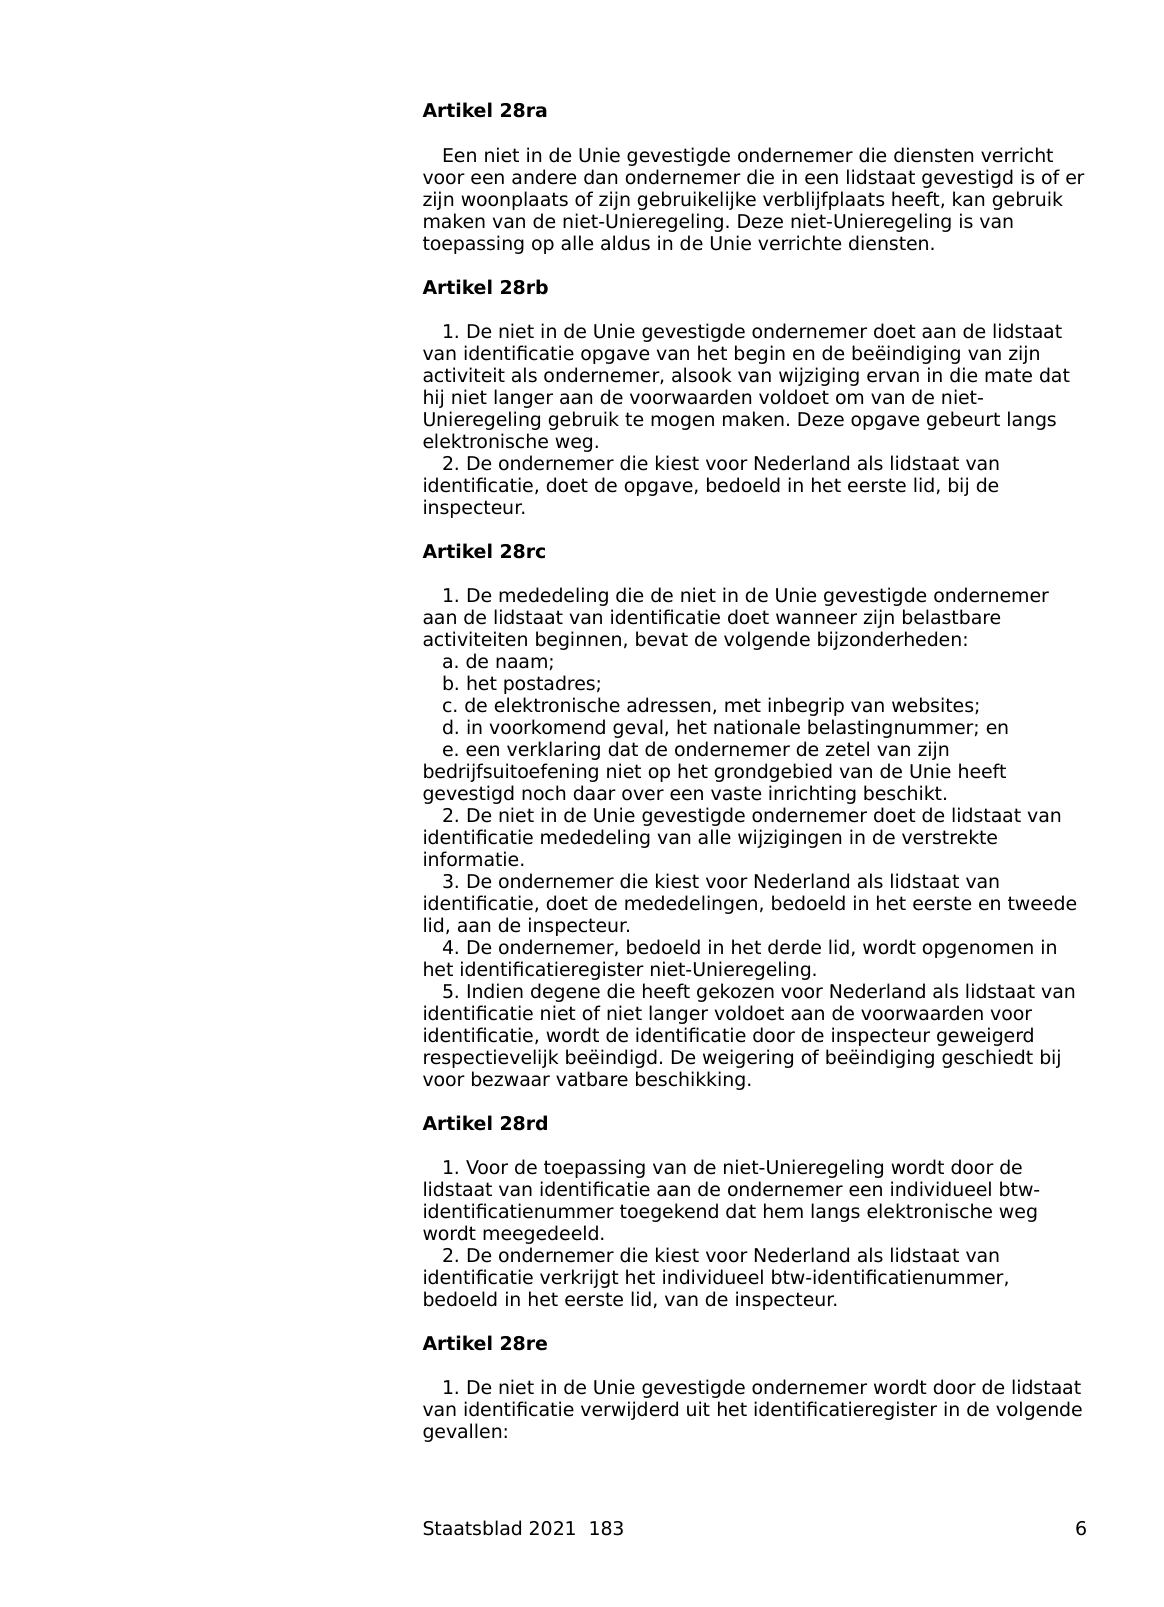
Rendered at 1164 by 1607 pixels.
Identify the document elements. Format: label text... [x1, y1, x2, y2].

text 4. De ondernemer, bedoeld in het derde lid, wordt opgenomen in het identificatieregister niet-Unieregeling. [422, 937, 1087, 981]
text 2. De ondernemer die kiest voor Nederland als lidstaat van identificatie verkrijgt het individueel btw-identificatienummer, bedoeld in het eerste lid, van de inspecteur. [422, 1245, 1087, 1311]
text 2. De niet in de Unie gevestigde ondernemer doet de lidstaat van identificatie mededeling van alle wijzigingen in de verstrekte informatie. [422, 805, 1087, 871]
subtitle Artikel 28rd [422, 1113, 1087, 1135]
subtitle Artikel 28ra [422, 100, 1087, 122]
text 5. Indien degene die heeft gekozen voor Nederland als lidstaat van identificatie niet of niet langer voldoet aan de voorwaarden voor identificatie, wordt de identificatie door de inspecteur geweigerd respectievelijk beëindigd. De weigering of beëindiging geschiedt bij voor bezwaar vatbare beschikking. [422, 981, 1087, 1091]
subtitle Artikel 28rb [422, 277, 1087, 299]
text 1. De niet in de Unie gevestigde ondernemer doet aan de lidstaat van identificatie opgave van het begin en de beëindiging van zijn activiteit als ondernemer, alsook van wijziging ervan in die mate dat hij niet langer aan de voorwaarden voldoet om van de niet-Unieregeling gebruik te mogen maken. Deze opgave gebeurt langs elektronische weg. [422, 321, 1087, 453]
text a. de naam; [422, 651, 1087, 673]
text 1. De mededeling die de niet in de Unie gevestigde ondernemer aan de lidstaat van identificatie doet wanneer zijn belastbare activiteiten beginnen, bevat de volgende bijzonderheden: [422, 585, 1087, 651]
text d. in voorkomend geval, het nationale belastingnummer; en [422, 717, 1087, 739]
text 2. De ondernemer die kiest voor Nederland als lidstaat van identificatie, doet de opgave, bedoeld in het eerste lid, bij de inspecteur. [422, 453, 1087, 519]
text 1. De niet in de Unie gevestigde ondernemer wordt door de lidstaat van identificatie verwijderd uit het identificatieregister in de volgende gevallen: [422, 1377, 1087, 1443]
text 1. Voor de toepassing van de niet-Unieregeling wordt door de lidstaat van identificatie aan de ondernemer een individueel btw-identificatienummer toegekend dat hem langs elektronische weg wordt meegedeeld. [422, 1157, 1087, 1245]
text c. de elektronische adressen, met inbegrip van websites; [422, 695, 1087, 717]
subtitle Artikel 28re [422, 1333, 1087, 1355]
text e. een verklaring dat de ondernemer de zetel van zijn bedrijfsuitoefening niet op het grondgebied van de Unie heeft gevestigd noch daar over een vaste inrichting beschikt. [422, 739, 1087, 805]
text b. het postadres; [422, 673, 1087, 695]
text Een niet in de Unie gevestigde ondernemer die diensten verricht voor een andere dan ondernemer die in een lidstaat gevestigd is of er zijn woonplaats of zijn gebruikelijke verblijfplaats heeft, kan gebruik maken van de niet-Unieregeling. Deze niet-Unieregeling is van toepassing op alle aldus in de Unie verrichte diensten. [422, 144, 1087, 254]
subtitle Artikel 28rc [422, 541, 1087, 563]
text 3. De ondernemer die kiest voor Nederland als lidstaat van identificatie, doet de mededelingen, bedoeld in het eerste en tweede lid, aan de inspecteur. [422, 871, 1087, 937]
